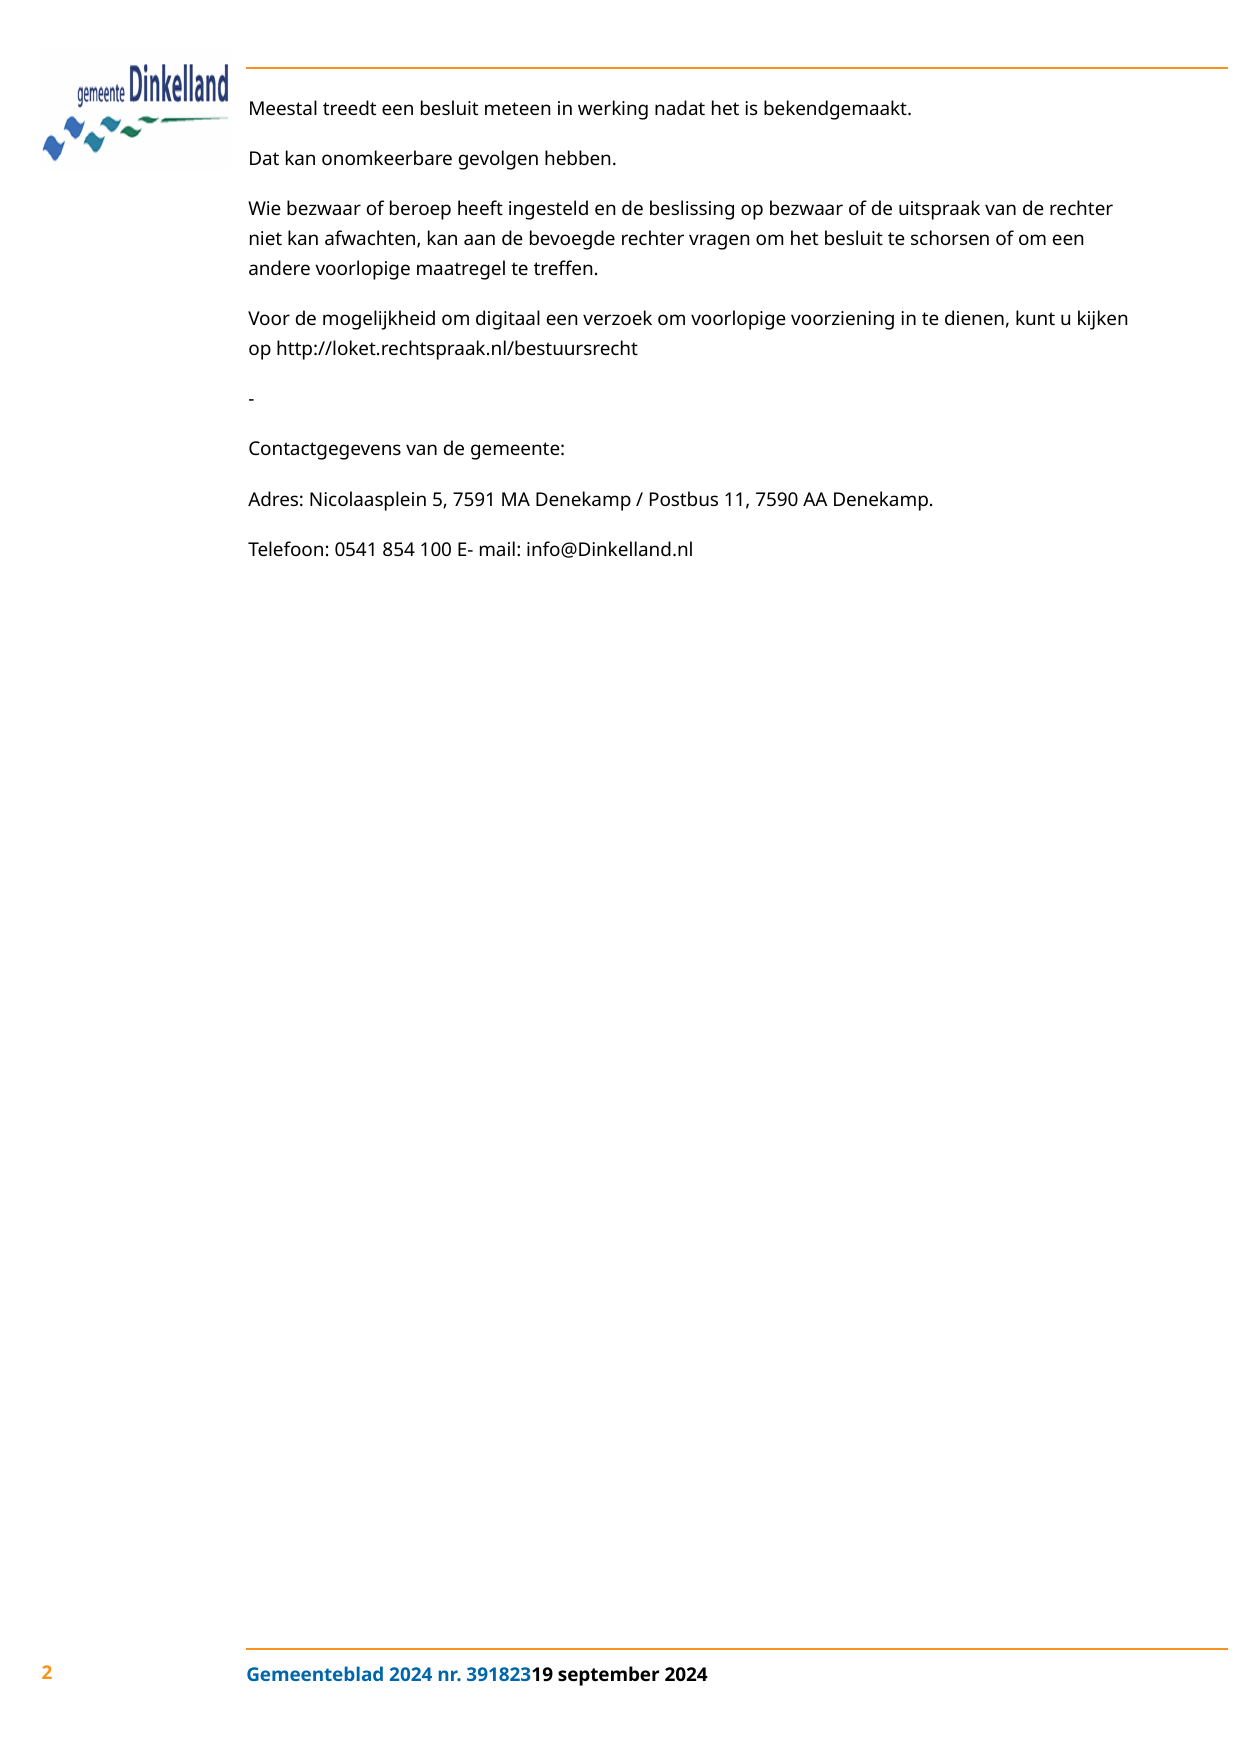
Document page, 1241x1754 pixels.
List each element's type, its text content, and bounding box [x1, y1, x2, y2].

text Meestal treedt een besluit meteen in werking nadat het is bekendgemaakt. [248, 95, 1152, 121]
text Wie bezwaar of beroep heeft ingesteld en de beslissing op bezwaar of de uitspraak van de rechter niet kan afwachten, kan aan de bevoegde rechter vragen om het besluit te schorsen of om een andere voorlopige maatregel te treffen. [248, 196, 1152, 281]
text Contactgegevens van de gemeente: [248, 436, 1152, 461]
text Voor de mogelijkheid om digitaal een verzoek om voorlopige voorziening in te dienen, kunt u kijken op http://loket.rechtspraak.nl/bestuursrecht [248, 305, 1152, 361]
text Telefoon: 0541 854 100 E- mail: info@Dinkelland.nl [248, 536, 1152, 562]
text Adres: Nicolaasplein 5, 7591 MA Denekamp / Postbus 11, 7590 AA Denekamp. [248, 486, 1152, 512]
picture [41, 47, 231, 172]
text Dat kan onomkeerbare gevolgen hebben. [248, 145, 1152, 171]
text - [248, 385, 1152, 411]
